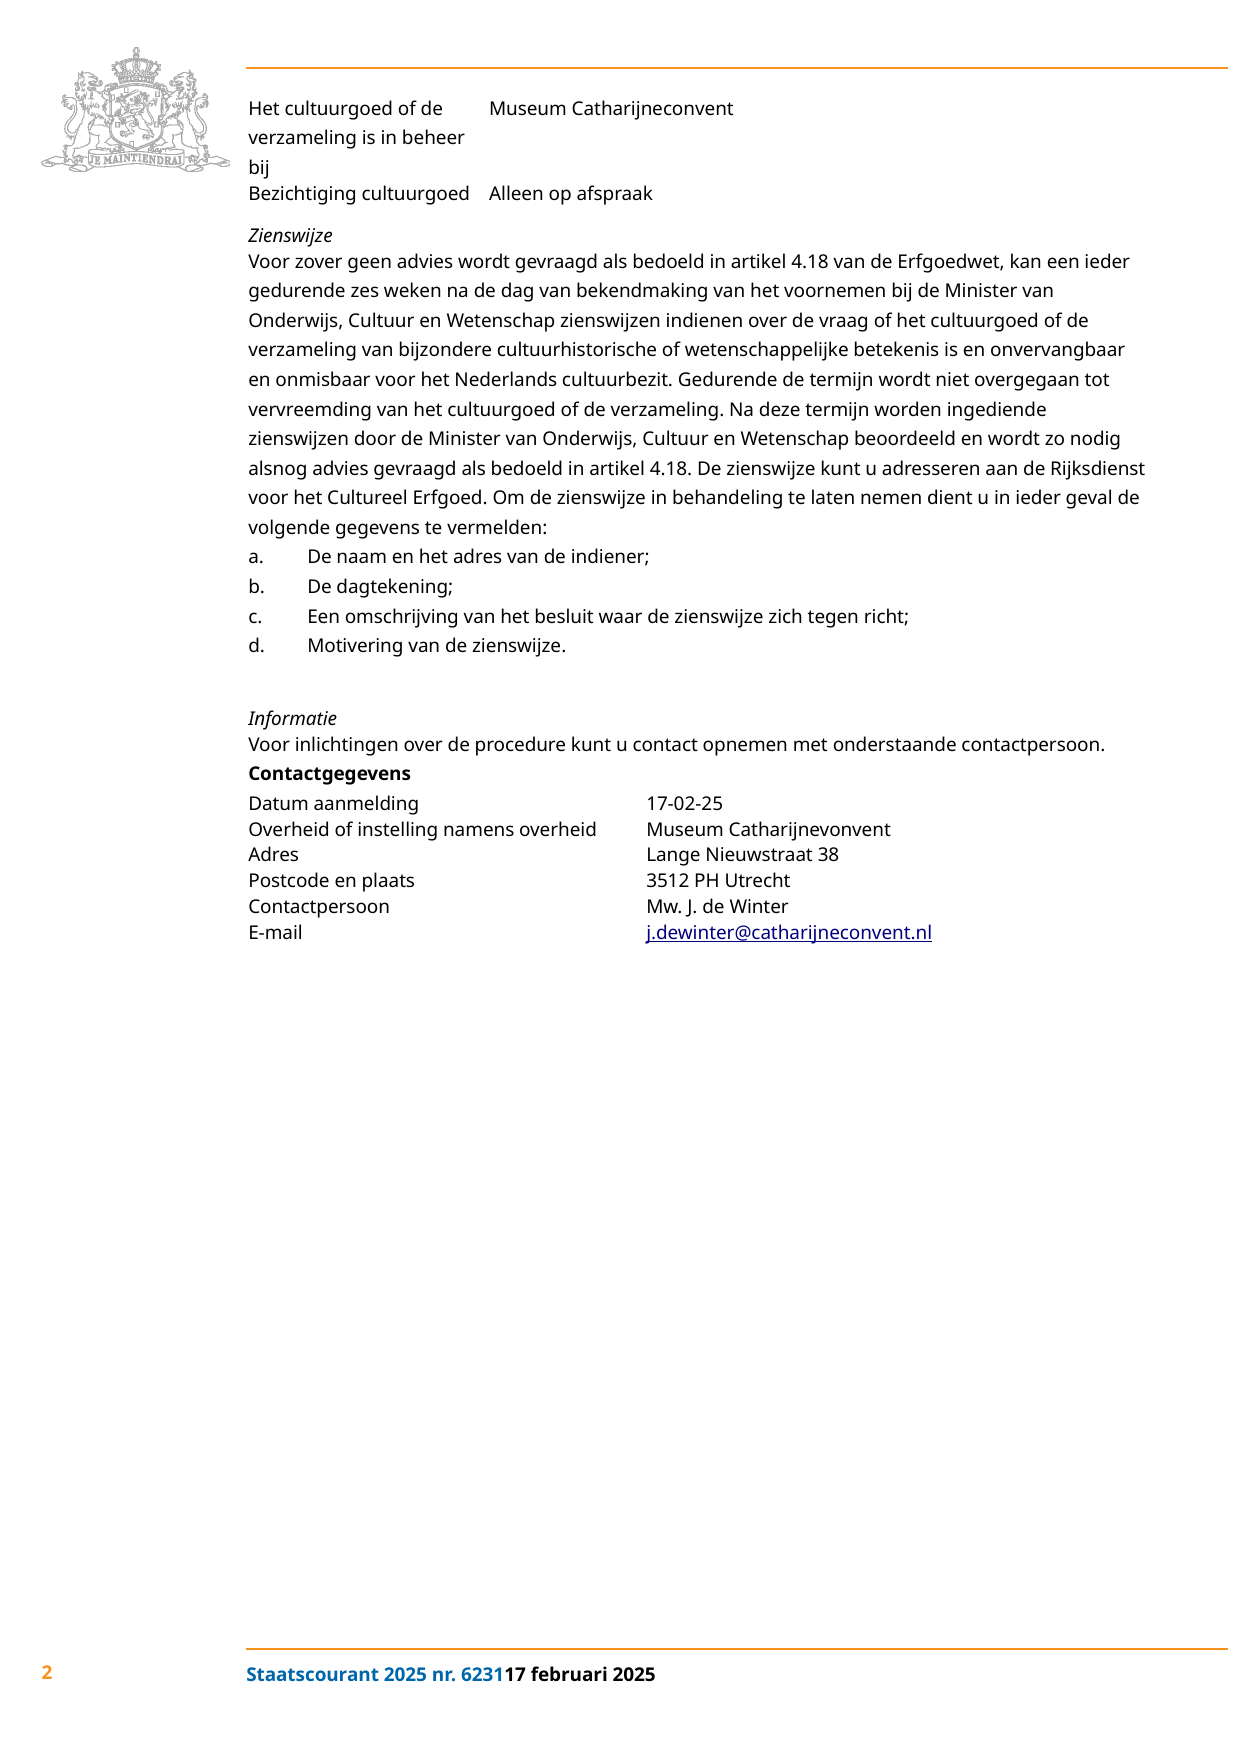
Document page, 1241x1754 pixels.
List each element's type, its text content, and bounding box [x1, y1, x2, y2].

table_cell Het cultuurgoed of de verzameling is in beheer bij [248, 95, 489, 180]
table_cell 3512 PH Utrecht [646, 868, 1152, 893]
text Contactgegevens [248, 761, 1152, 786]
table_header 17-02-25 [646, 790, 1152, 816]
list De dagtekening; [248, 573, 1152, 599]
text Informatie [248, 705, 1152, 731]
text Voor zover geen advies wordt gevraagd als bedoeld in artikel 4.18 van de Erfgoedwet, kan een ieder gedurende zes weken na de dag van bekendmaking van het voornemen bij de Minister van Onderwijs, Cultuur en Wetenschap zienswijzen indienen over de vraag of het cultuurgoed of de verzameling van bijzondere cultuurhistorische of wetenschappelijke betekenis is en onvervangbaar en onmisbaar voor het Nederlands cultuurbezit. Gedurende de termijn wordt niet overgegaan tot vervreemding van het cultuurgoed of de verzameling. Na deze termijn worden ingediende zienswijzen door de Minister van Onderwijs, Cultuur en Wetenschap beoordeeld en wordt zo nodig alsnog advies gevraagd als bedoeld in artikel 4.18. De zienswijze kunt u adresseren aan de Rijksdienst voor het Cultureel Erfgoed. Om de zienswijze in behandeling te laten nemen dient u in ieder geval de volgende gegevens te vermelden: [248, 248, 1152, 540]
text Zienswijze [248, 222, 1152, 248]
table_cell Museum Catharijneconvent [489, 95, 1152, 180]
table_cell j.dewinter@catharijneconvent.nl [646, 919, 1152, 944]
table_cell Museum Catharijnevonvent [646, 816, 1152, 842]
list De naam en het adres van de indiener; [248, 544, 1152, 569]
table_cell Overheid of instelling namens overheid [248, 816, 646, 842]
table_cell Mw. J. de Winter [646, 893, 1152, 919]
table_cell Bezichtiging cultuurgoed [248, 180, 489, 205]
list Een omschrijving van het besluit waar de zienswijze zich tegen richt; [248, 603, 1152, 629]
table_cell Postcode en plaats [248, 868, 646, 893]
table_cell Adres [248, 842, 646, 867]
table_cell Contactpersoon [248, 893, 646, 919]
list Motivering van de zienswijze. [248, 632, 1152, 658]
table_cell E-mail [248, 919, 646, 944]
text Voor inlichtingen over de procedure kunt u contact opnemen met onderstaande contactpersoon. [248, 731, 1152, 757]
table_cell Alleen op afspraak [489, 180, 1152, 205]
picture [41, 47, 231, 172]
table_header Datum aanmelding [248, 790, 646, 816]
table_cell Lange Nieuwstraat 38 [646, 842, 1152, 867]
